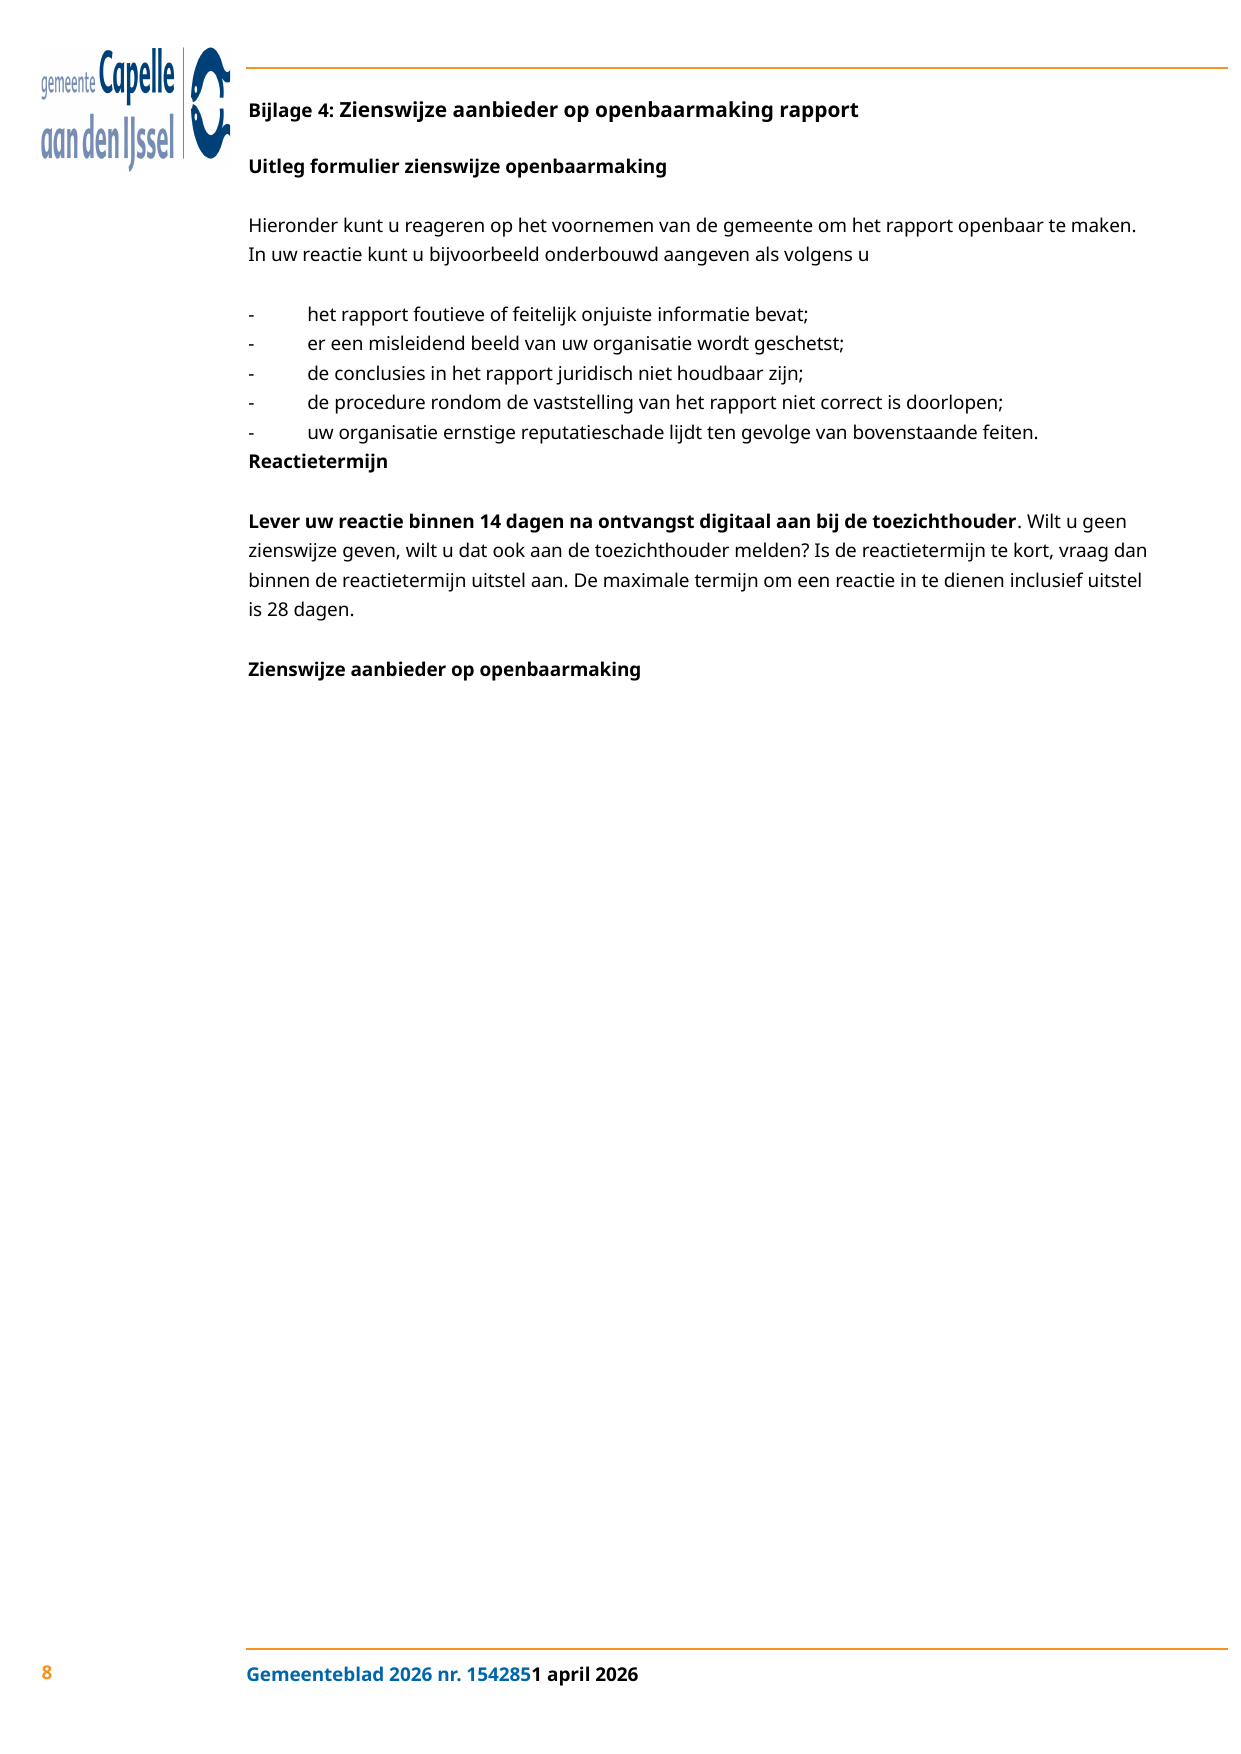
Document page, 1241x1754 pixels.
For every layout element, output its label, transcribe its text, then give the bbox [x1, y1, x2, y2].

list uw organisatie ernstige reputatieschade lijdt ten gevolge van bovenstaande feiten. [248, 419, 1152, 445]
text Uitleg formulier zienswijze openbaarmaking [248, 153, 1152, 179]
table_header Zienswijze aanbieder op openbaarmaking [248, 656, 1152, 682]
table_cell [248, 682, 1152, 707]
text Reactietermijn [248, 449, 1152, 474]
list het rapport foutieve of feitelijk onjuiste informatie bevat; [248, 301, 1152, 327]
list de conclusies in het rapport juridisch niet houdbaar zijn; [248, 360, 1152, 386]
list de procedure rondom de vaststelling van het rapport niet correct is doorlopen; [248, 389, 1152, 415]
text Bijlage 4: Zienswijze aanbieder op openbaarmaking rapport [248, 95, 1152, 123]
picture [41, 47, 231, 172]
text Lever uw reactie binnen 14 dagen na ontvangst digitaal aan bij de toezichthouder. Wilt u geen zienswijze geven, wilt u dat ook aan de toezichthouder melden? Is de reactietermijn te kort, vraag dan binnen de reactietermijn uitstel aan. De maximale termijn om een reactie in te dienen inclusief uitstel is 28 dagen. [248, 508, 1152, 622]
text Hieronder kunt u reageren op het voornemen van de gemeente om het rapport openbaar te maken. In uw reactie kunt u bijvoorbeeld onderbouwd aangeven als volgens u [248, 212, 1152, 267]
list er een misleidend beeld van uw organisatie wordt geschetst; [248, 330, 1152, 356]
